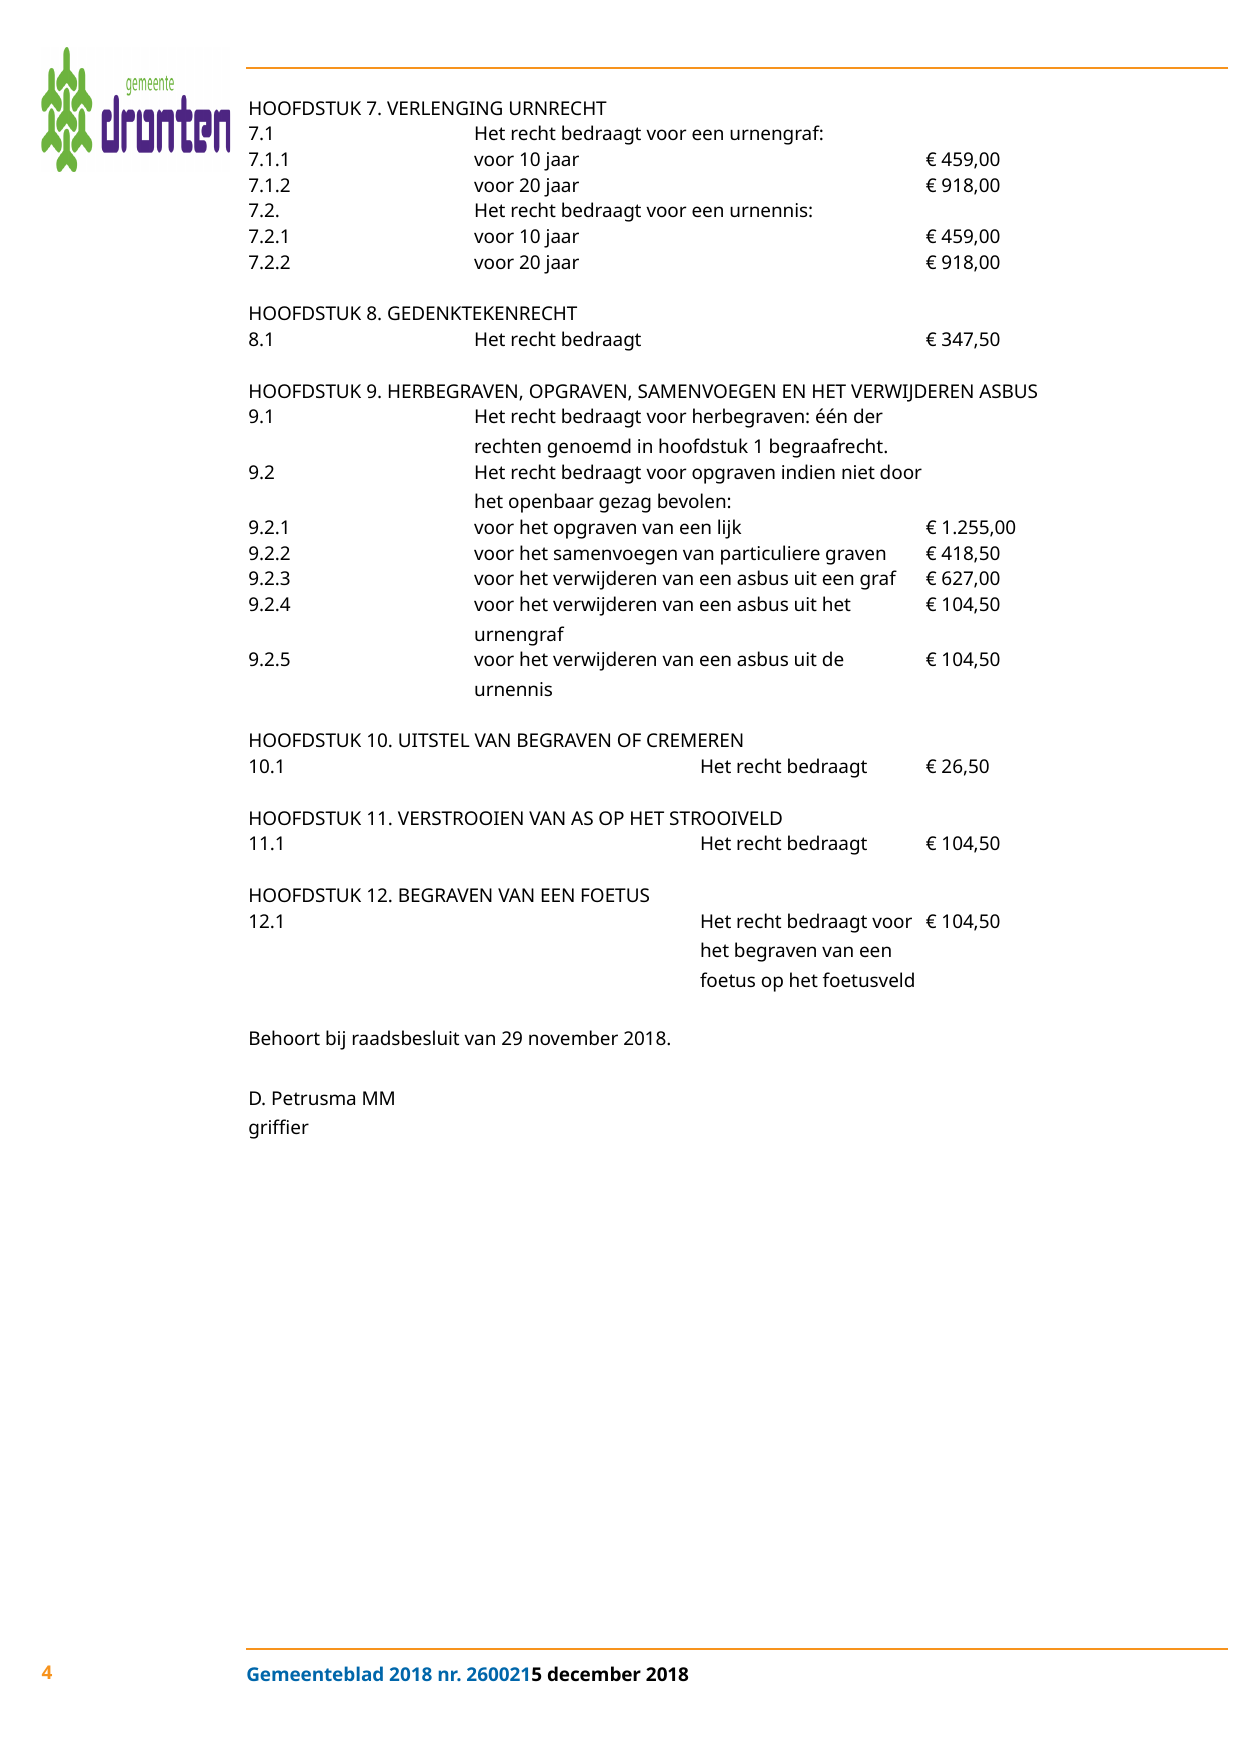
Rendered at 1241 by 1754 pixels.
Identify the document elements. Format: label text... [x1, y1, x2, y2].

table_cell [926, 404, 1152, 459]
table_cell 9.2.2 [248, 540, 474, 566]
table_cell Het recht bedraagt voor een urnengraf: [474, 121, 926, 146]
table_cell € 104,50 [926, 647, 1152, 702]
table_cell [248, 702, 1152, 728]
table_cell voor het verwijderen van een asbus uit het urnengraf [474, 591, 926, 647]
table_cell € 418,50 [926, 540, 1152, 566]
table_cell 9.2.1 [248, 514, 474, 540]
table_cell [926, 198, 1152, 223]
table_cell € 26,50 [926, 754, 1152, 779]
table_cell Het recht bedraagt [700, 754, 926, 779]
text griffier [248, 1114, 1152, 1140]
table_cell 7.1 [248, 121, 474, 146]
table_cell € 104,50 [926, 908, 1152, 993]
table_cell Het recht bedraagt voor herbegraven: één der rechten genoemd in hoofdstuk 1 begraafrecht. [474, 404, 926, 459]
table_cell Het recht bedraagt [700, 831, 926, 856]
table_cell 9.2.5 [248, 647, 474, 702]
table_cell 12.1 [248, 908, 700, 993]
table_cell € 459,00 [926, 224, 1152, 249]
table_cell € 459,00 [926, 146, 1152, 172]
table_cell Het recht bedraagt voor opgraven indien niet door het openbaar gezag bevolen: [474, 459, 926, 514]
table_cell 7.2.2 [248, 249, 474, 275]
table_cell € 347,50 [926, 326, 1152, 352]
table_cell € 1.255,00 [926, 514, 1152, 540]
table_cell voor het verwijderen van een asbus uit een graf [474, 566, 926, 591]
table_cell 7.2. [248, 198, 474, 223]
table_cell voor 20 jaar [474, 249, 926, 275]
table_cell HOOFDSTUK 12. BEGRAVEN VAN EEN FOETUS [248, 882, 1152, 908]
table_cell voor het verwijderen van een asbus uit de urnennis [474, 647, 926, 702]
table_cell [248, 352, 1152, 378]
table_cell Het recht bedraagt voor een urnennis: [474, 198, 926, 223]
table_cell HOOFDSTUK 10. UITSTEL VAN BEGRAVEN OF CREMEREN [248, 728, 1152, 753]
table_cell € 627,00 [926, 566, 1152, 591]
table_cell 8.1 [248, 326, 474, 352]
table_cell 9.2.3 [248, 566, 474, 591]
text D. Petrusma MM [248, 1085, 1152, 1110]
table_cell 7.2.1 [248, 224, 474, 249]
table_cell HOOFDSTUK 8. GEDENKTEKENRECHT [248, 301, 1152, 326]
table_cell € 918,00 [926, 249, 1152, 275]
table_cell € 104,50 [926, 831, 1152, 856]
table_cell Het recht bedraagt voor het begraven van een foetus op het foetusveld [700, 908, 926, 993]
table_cell 7.1.2 [248, 172, 474, 198]
table_cell Het recht bedraagt [474, 326, 926, 352]
table_cell voor 20 jaar [474, 172, 926, 198]
table_cell HOOFDSTUK 9. HERBEGRAVEN, OPGRAVEN, SAMENVOEGEN EN HET VERWIJDEREN ASBUS [248, 378, 1152, 403]
table_cell HOOFDSTUK 11. VERSTROOIEN VAN AS OP HET STROOIVELD [248, 805, 1152, 831]
table_cell [926, 121, 1152, 146]
table_cell 9.2 [248, 459, 474, 514]
table_cell voor het samenvoegen van particuliere graven [474, 540, 926, 566]
text Behoort bij raadsbesluit van 29 november 2018. [248, 1026, 1152, 1051]
table_cell [248, 856, 1152, 882]
table_cell HOOFDSTUK 7. VERLENGING URNRECHT [248, 95, 1152, 121]
table_cell [926, 459, 1152, 514]
table_cell voor 10 jaar [474, 146, 926, 172]
table_cell [248, 275, 1152, 301]
table_cell € 104,50 [926, 591, 1152, 647]
table_cell [248, 779, 1152, 805]
table_cell 7.1.1 [248, 146, 474, 172]
table_cell voor het opgraven van een lijk [474, 514, 926, 540]
table_cell 9.2.4 [248, 591, 474, 647]
picture [41, 47, 231, 172]
table_cell € 918,00 [926, 172, 1152, 198]
table_cell 11.1 [248, 831, 700, 856]
table_cell 9.1 [248, 404, 474, 459]
table_cell voor 10 jaar [474, 224, 926, 249]
table_cell 10.1 [248, 754, 700, 779]
